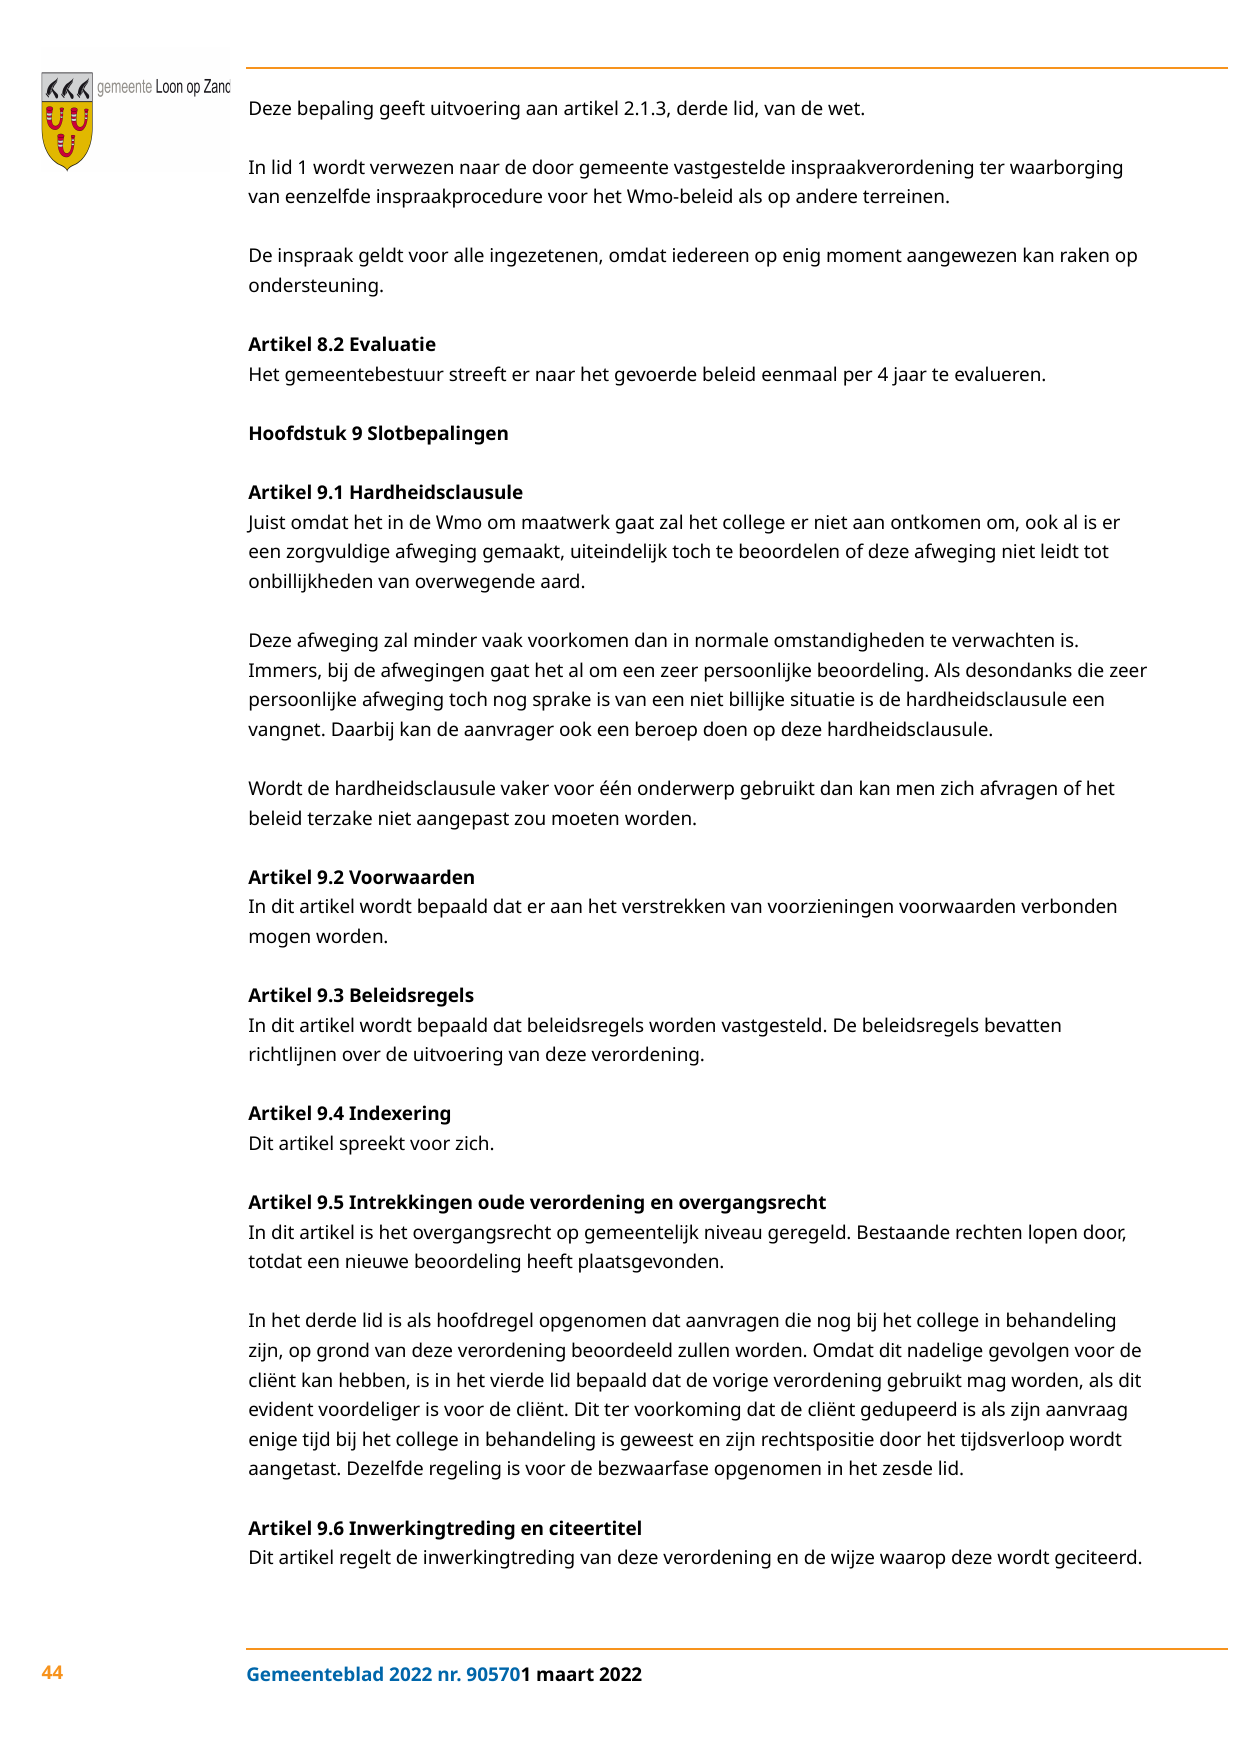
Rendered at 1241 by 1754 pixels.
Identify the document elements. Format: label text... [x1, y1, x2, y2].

text Dit artikel regelt de inwerkingtreding van deze verordening en de wijze waarop deze wordt geciteerd. [248, 1544, 1152, 1570]
text Artikel 8.2 Evaluatie [248, 331, 1152, 357]
text Het gemeentebestuur streeft er naar het gevoerde beleid eenmaal per 4 jaar te evalueren. [248, 361, 1152, 387]
text In dit artikel is het overgangsrecht op gemeentelijk niveau geregeld. Bestaande rechten lopen door, totdat een nieuwe beoordeling heeft plaatsgevonden. [248, 1219, 1152, 1274]
text In dit artikel wordt bepaald dat er aan het verstrekken van voorzieningen voorwaarden verbonden mogen worden. [248, 893, 1152, 949]
text Wordt de hardheidsclausule vaker voor één onderwerp gebruikt dan kan men zich afvragen of het beleid terzake niet aangepast zou moeten worden. [248, 775, 1152, 831]
text Deze afweging zal minder vaak voorkomen dan in normale omstandigheden te verwachten is. Immers, bij de afwegingen gaat het al om een zeer persoonlijke beoordeling. Als desondanks die zeer persoonlijke afweging toch nog sprake is van een niet billijke situatie is de hardheidsclausule een vangnet. Daarbij kan de aanvrager ook een beroep doen op deze hardheidsclausule. [248, 627, 1152, 742]
picture [41, 47, 231, 172]
text In lid 1 wordt verwezen naar de door gemeente vastgestelde inspraakverordening ter waarborging van eenzelfde inspraakprocedure voor het Wmo-beleid als op andere terreinen. [248, 154, 1152, 209]
text Artikel 9.3 Beleidsregels [248, 982, 1152, 1008]
text Artikel 9.6 Inwerkingtreding en citeertitel [248, 1515, 1152, 1541]
text De inspraak geldt voor alle ingezetenen, omdat iedereen op enig moment aangewezen kan raken op ondersteuning. [248, 243, 1152, 298]
text Juist omdat het in de Wmo om maatwerk gaat zal het college er niet aan ontkomen om, ook al is er een zorgvuldige afweging gemaakt, uiteindelijk toch te beoordelen of deze afweging niet leidt tot onbillijkheden van overwegende aard. [248, 509, 1152, 594]
text Artikel 9.2 Voorwaarden [248, 864, 1152, 890]
text Artikel 9.5 Intrekkingen oude verordening en overgangsrecht [248, 1189, 1152, 1215]
text Artikel 9.1 Hardheidsclausule [248, 479, 1152, 505]
text In het derde lid is als hoofdregel opgenomen dat aanvragen die nog bij het college in behandeling zijn, op grond van deze verordening beoordeeld zullen worden. Omdat dit nadelige gevolgen voor de cliënt kan hebben, is in het vierde lid bepaald dat de vorige verordening gebruikt mag worden, als dit evident voordeliger is voor de cliënt. Dit ter voorkoming dat de cliënt gedupeerd is als zijn aanvraag enige tijd bij het college in behandeling is geweest en zijn rechtspositie door het tijdsverloop wordt aangetast. Dezelfde regeling is voor de bezwaarfase opgenomen in het zesde lid. [248, 1308, 1152, 1481]
text Artikel 9.4 Indexering [248, 1101, 1152, 1126]
text Deze bepaling geeft uitvoering aan artikel 2.1.3, derde lid, van de wet. [248, 95, 1152, 121]
text Dit artikel spreekt voor zich. [248, 1130, 1152, 1156]
text In dit artikel wordt bepaald dat beleidsregels worden vastgesteld. De beleidsregels bevatten richtlijnen over de uitvoering van deze verordening. [248, 1012, 1152, 1067]
text Hoofdstuk 9 Slotbepalingen [248, 420, 1152, 446]
